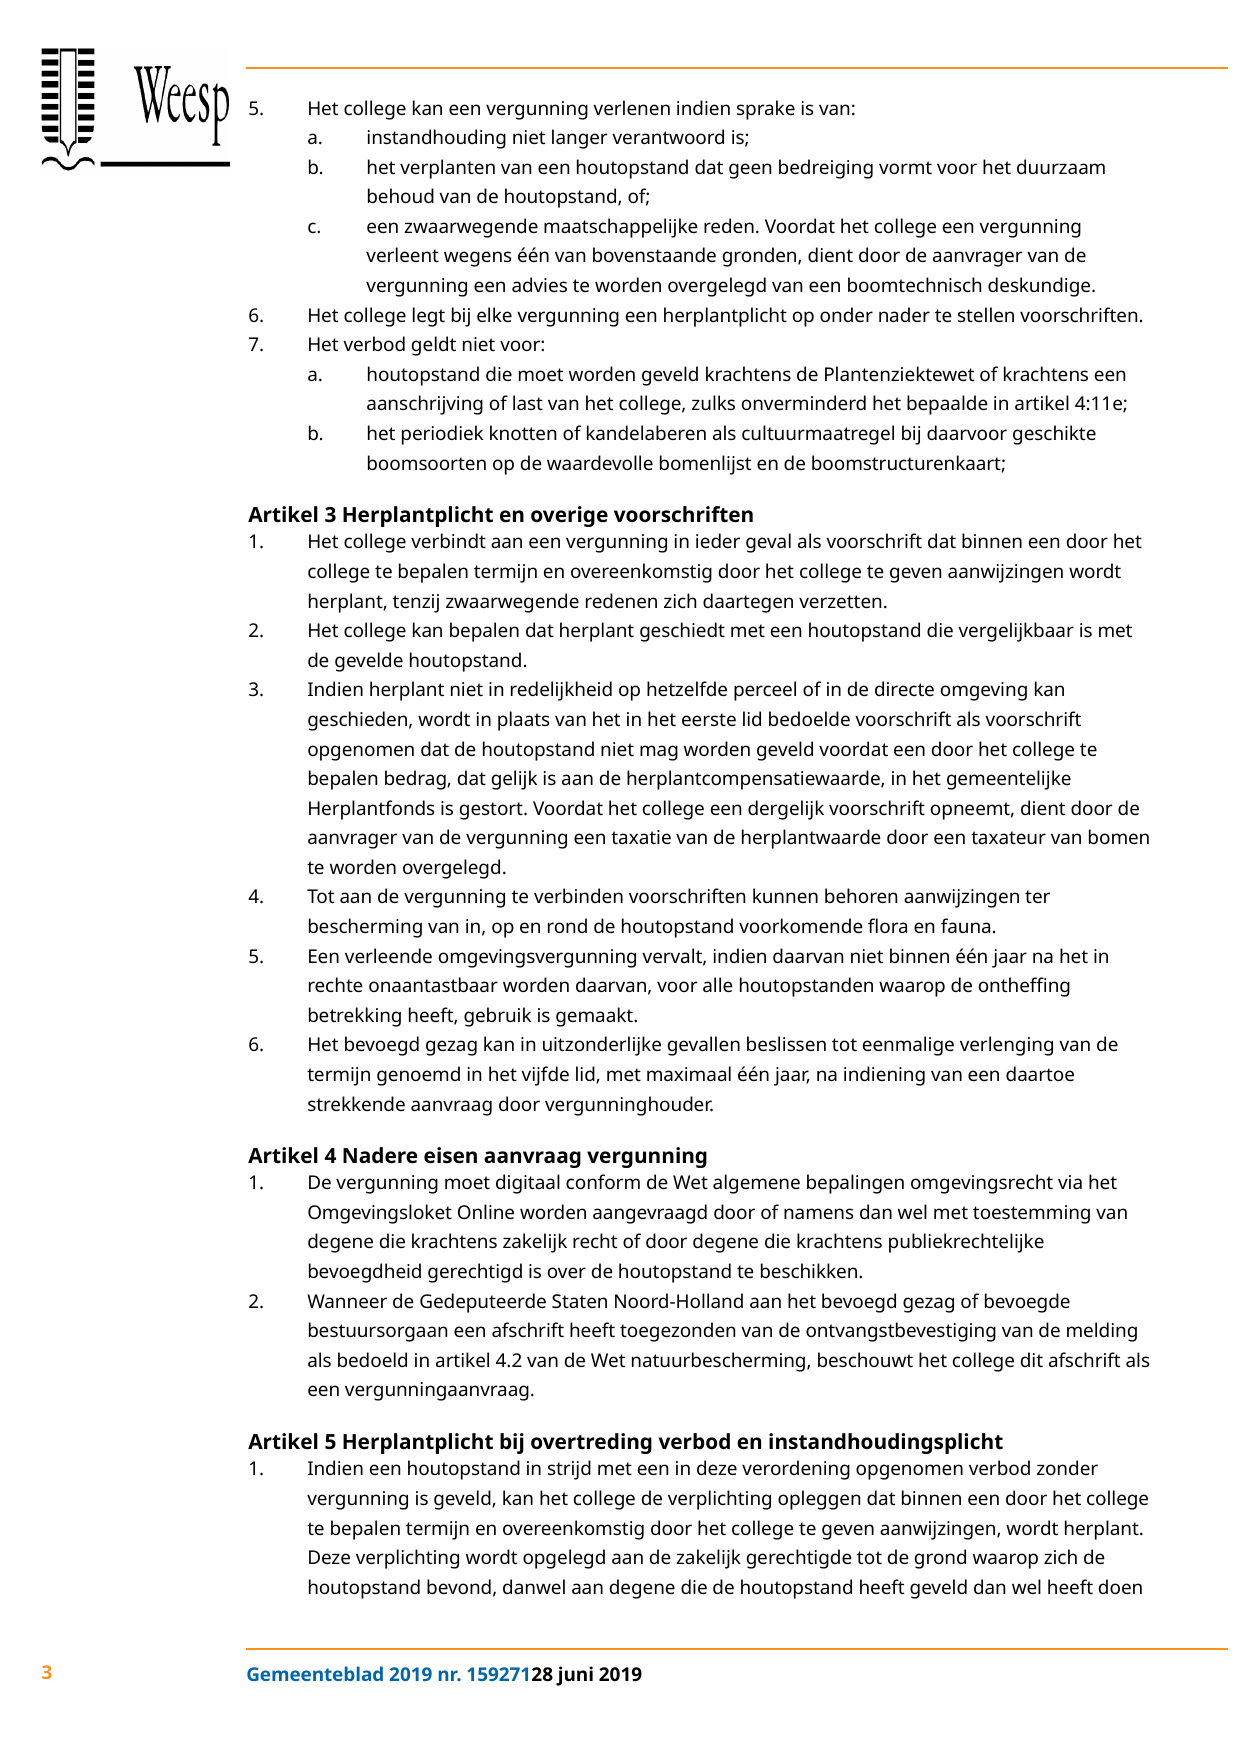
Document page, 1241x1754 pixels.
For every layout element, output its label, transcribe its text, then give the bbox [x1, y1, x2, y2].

list Het college legt bij elke vergunning een herplantplicht op onder nader te stellen voorschriften. [248, 302, 1152, 328]
list instandhouding niet langer verantwoord is; [307, 124, 1152, 150]
list Het college verbindt aan een vergunning in ieder geval als voorschrift dat binnen een door het college te bepalen termijn en overeenkomstig door het college te geven aanwijzingen wordt herplant, tenzij zwaarwegende redenen zich daartegen verzetten. [248, 529, 1152, 613]
list het periodiek knotten of kandelaberen als cultuurmaatregel bij daarvoor geschikte boomsoorten op de waardevolle bomenlijst en de boomstructurenkaart; [307, 420, 1152, 476]
list Wanneer de Gedeputeerde Staten Noord-Holland aan het bevoegd gezag of bevoegde bestuursorgaan een afschrift heeft toegezonden van de ontvangstbevestiging van de melding als bedoeld in artikel 4.2 van de Wet natuurbescherming, beschouwt het college dit afschrift als een vergunningaanvraag. [248, 1288, 1152, 1402]
list Het college kan een vergunning verlenen indien sprake is van: [248, 95, 1152, 121]
list een zwaarwegende maatschappelijke reden. Voordat het college een vergunning verleent wegens één van bovenstaande gronden, dient door de aanvrager van de vergunning een advies te worden overgelegd van een boomtechnisch deskundige. [307, 213, 1152, 298]
list het verplanten van een houtopstand dat geen bedreiging vormt voor het duurzaam behoud van de houtopstand, of; [307, 154, 1152, 209]
list Het verbod geldt niet voor: [248, 331, 1152, 357]
text Artikel 5 Herplantplicht bij overtreding verbod en instandhoudingsplicht [248, 1427, 1152, 1456]
list Het college kan bepalen dat herplant geschiedt met een houtopstand die vergelijkbaar is met de gevelde houtopstand. [248, 617, 1152, 673]
picture [41, 47, 231, 172]
text Artikel 4 Nadere eisen aanvraag vergunning [248, 1141, 1152, 1169]
text Artikel 3 Herplantplicht en overige voorschriften [248, 500, 1152, 529]
list Indien een houtopstand in strijd met een in deze verordening opgenomen verbod zonder vergunning is geveld, kan het college de verplichting opleggen dat binnen een door het college te bepalen termijn en overeenkomstig door het college te geven aanwijzingen, wordt herplant. Deze verplichting wordt opgelegd aan de zakelijk gerechtigde tot de grond waarop zich de houtopstand bevond, danwel aan degene die de houtopstand heeft geveld dan wel heeft doen [248, 1456, 1152, 1599]
list houtopstand die moet worden geveld krachtens de Plantenziektewet of krachtens een aanschrijving of last van het college, zulks onverminderd het bepaalde in artikel 4:11e; [307, 361, 1152, 416]
list Een verleende omgevingsvergunning vervalt, indien daarvan niet binnen één jaar na het in rechte onaantastbaar worden daarvan, voor alle houtopstanden waarop de ontheffing betrekking heeft, gebruik is gemaakt. [248, 943, 1152, 1028]
list Tot aan de vergunning te verbinden voorschriften kunnen behoren aanwijzingen ter bescherming van in, op en rond de houtopstand voorkomende flora en fauna. [248, 884, 1152, 939]
list Indien herplant niet in redelijkheid op hetzelfde perceel of in de directe omgeving kan geschieden, wordt in plaats van het in het eerste lid bedoelde voorschrift als voorschrift opgenomen dat de houtopstand niet mag worden geveld voordat een door het college te bepalen bedrag, dat gelijk is aan de herplantcompensatiewaarde, in het gemeentelijke Herplantfonds is gestort. Voordat het college een dergelijk voorschrift opneemt, dient door de aanvrager van de vergunning een taxatie van de herplantwaarde door een taxateur van bomen te worden overgelegd. [248, 677, 1152, 880]
list De vergunning moet digitaal conform de Wet algemene bepalingen omgevingsrecht via het Omgevingsloket Online worden aangevraagd door of namens dan wel met toestemming van degene die krachtens zakelijk recht of door degene die krachtens publiekrechtelijke bevoegdheid gerechtigd is over de houtopstand te beschikken. [248, 1169, 1152, 1284]
list Het bevoegd gezag kan in uitzonderlijke gevallen beslissen tot eenmalige verlenging van de termijn genoemd in het vijfde lid, met maximaal één jaar, na indiening van een daartoe strekkende aanvraag door vergunninghouder. [248, 1032, 1152, 1116]
